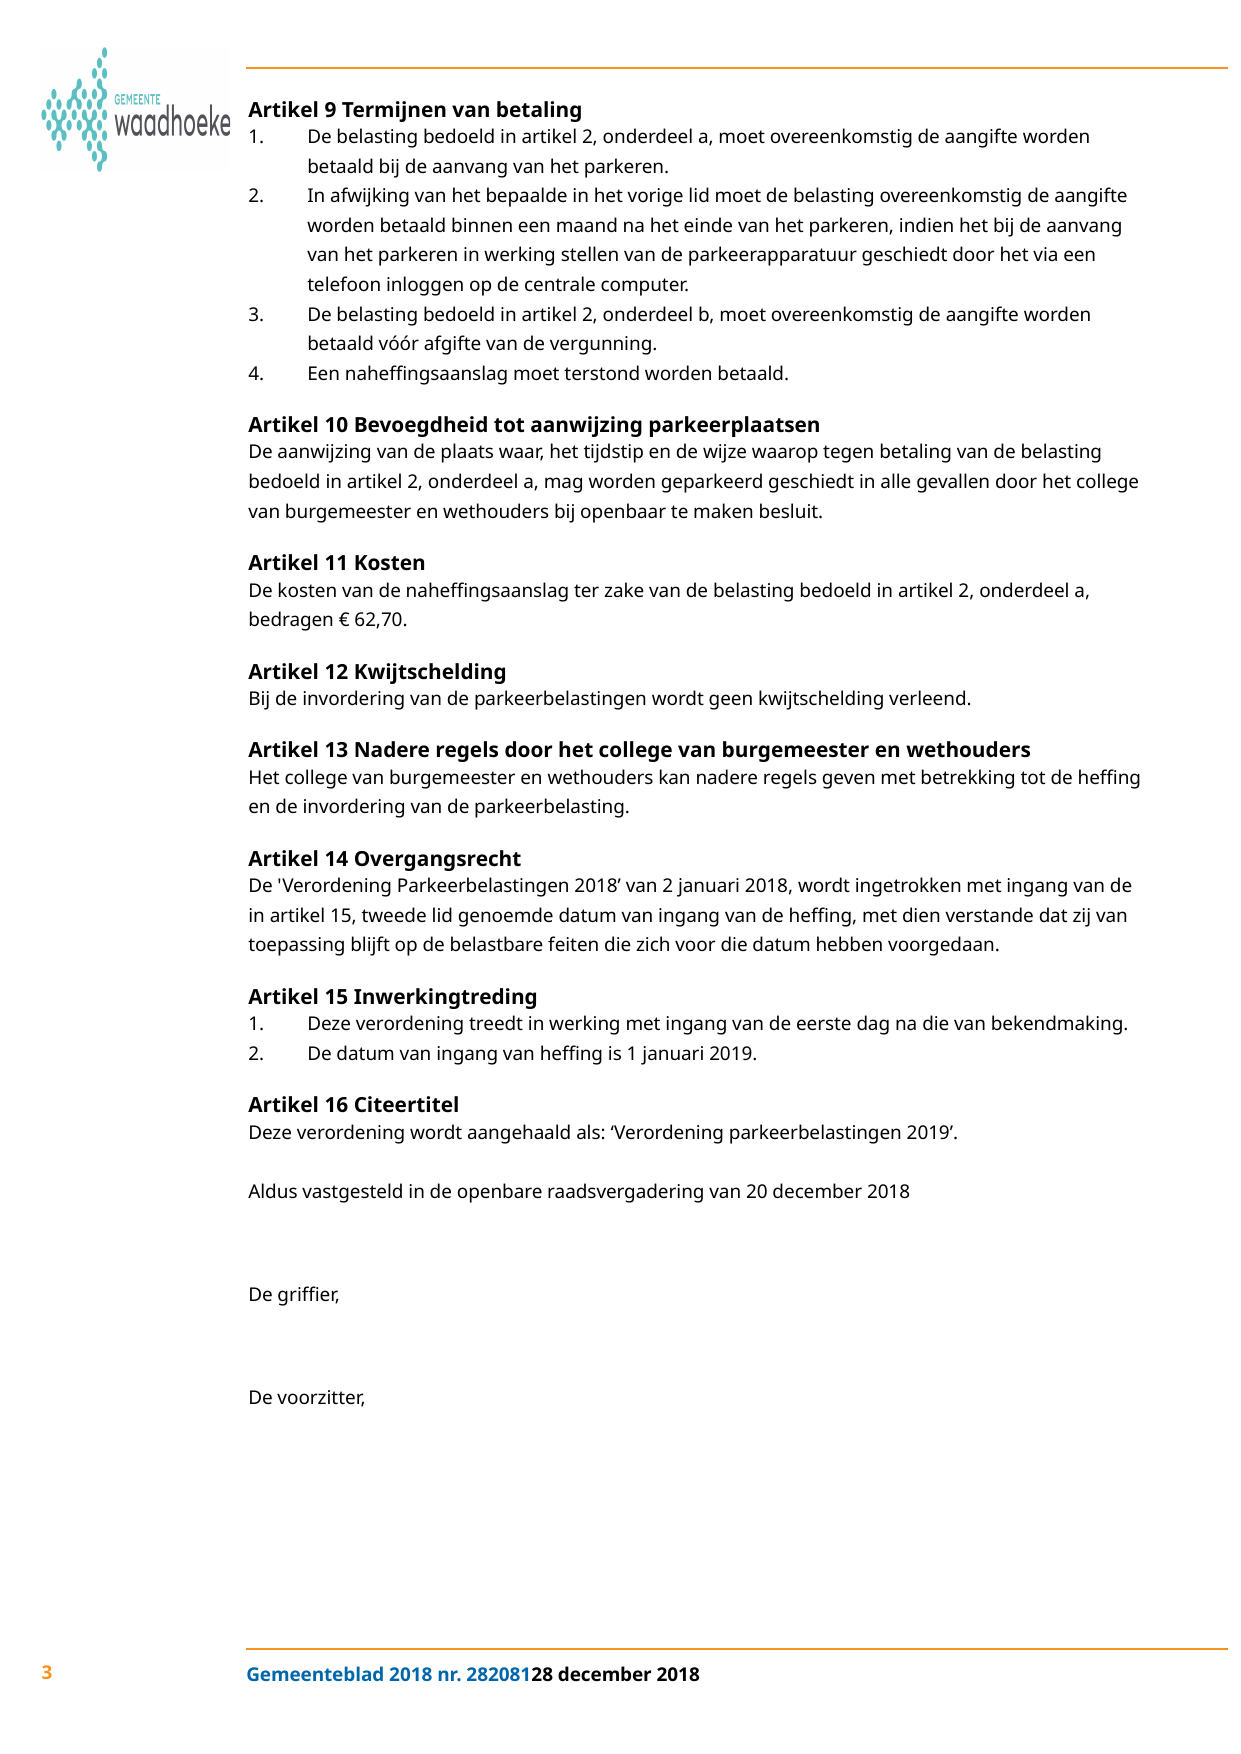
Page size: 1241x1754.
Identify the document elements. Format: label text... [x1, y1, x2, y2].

list De belasting bedoeld in artikel 2, onderdeel b, moet overeenkomstig de aangifte worden betaald vóór afgifte van de vergunning. [248, 301, 1152, 356]
list In afwijking van het bepaalde in het vorige lid moet de belasting overeenkomstig de aangifte worden betaald binnen een maand na het einde van het parkeren, indien het bij de aanvang van het parkeren in werking stellen van de parkeerapparatuur geschiedt door het via een telefoon inloggen op de centrale computer. [248, 182, 1152, 297]
text Bij de invordering van de parkeerbelastingen wordt geen kwijtschelding verleend. [248, 685, 1152, 711]
picture [41, 47, 231, 172]
list Een naheffingsaanslag moet terstond worden betaald. [248, 360, 1152, 386]
text De aanwijzing van de plaats waar, het tijdstip en de wijze waarop tegen betaling van de belasting bedoeld in artikel 2, onderdeel a, mag worden geparkeerd geschiedt in alle gevallen door het college van burgemeester en wethouders bij openbaar te maken besluit. [248, 439, 1152, 524]
text Artikel 14 Overgangsrecht [248, 844, 1152, 872]
list Deze verordening treedt in werking met ingang van de eerste dag na die van bekendmaking. [248, 1011, 1152, 1036]
text De kosten van de naheffingsaanslag ter zake van de belasting bedoeld in artikel 2, onderdeel a, bedragen € 62,70. [248, 577, 1152, 632]
text De 'Verordening Parkeerbelastingen 2018’ van 2 januari 2018, wordt ingetrokken met ingang van de in artikel 15, tweede lid genoemde datum van ingang van de heffing, met dien verstande dat zij van toepassing blijft op de belastbare feiten die zich voor die datum hebben voorgedaan. [248, 872, 1152, 957]
text Artikel 16 Citeertitel [248, 1091, 1152, 1119]
text Deze verordening wordt aangehaald als: ‘Verordening parkeerbelastingen 2019’. [248, 1119, 1152, 1145]
list De belasting bedoeld in artikel 2, onderdeel a, moet overeenkomstig de aangifte worden betaald bij de aanvang van het parkeren. [248, 123, 1152, 178]
text Artikel 13 Nadere regels door het college van burgemeester en wethouders [248, 736, 1152, 764]
list De datum van ingang van heffing is 1 januari 2019. [248, 1040, 1152, 1066]
text Artikel 12 Kwijtschelding [248, 657, 1152, 685]
text De voorzitter, [248, 1384, 1152, 1410]
text Artikel 9 Termijnen van betaling [248, 95, 1152, 123]
text Artikel 11 Kosten [248, 548, 1152, 577]
text Aldus vastgesteld in de openbare raadsvergadering van 20 december 2018 [248, 1178, 1152, 1204]
text Artikel 15 Inwerkingtreding [248, 982, 1152, 1011]
text Artikel 10 Bevoegdheid tot aanwijzing parkeerplaatsen [248, 410, 1152, 439]
text Het college van burgemeester en wethouders kan nadere regels geven met betrekking tot de heffing en de invordering van de parkeerbelasting. [248, 764, 1152, 819]
text De griffier, [248, 1281, 1152, 1307]
